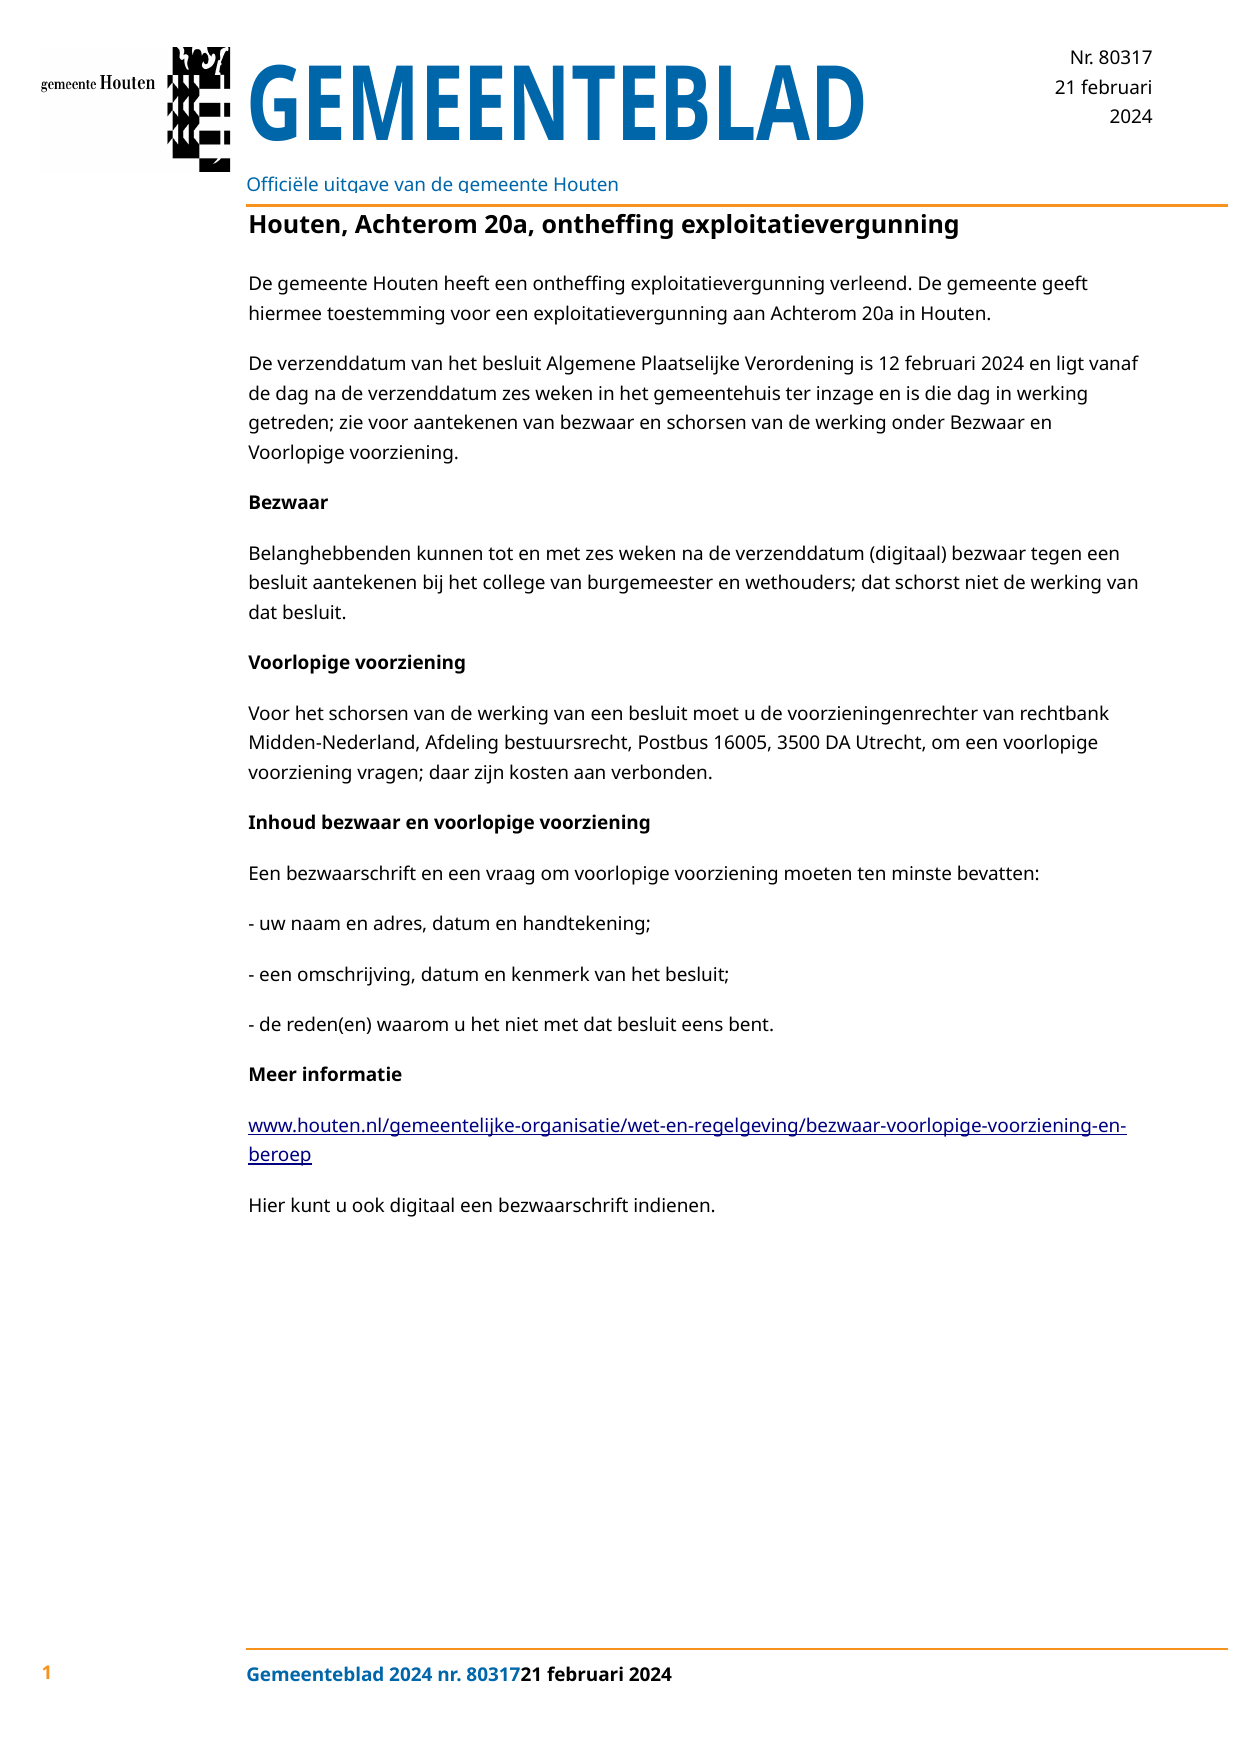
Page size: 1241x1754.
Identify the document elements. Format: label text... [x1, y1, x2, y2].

text www.houten.nl/gemeentelijke-organisatie/wet-en-regelgeving/bezwaar-voorlopige-voorziening-en-beroep [248, 1112, 1152, 1167]
picture [41, 47, 231, 172]
text Meer informatie [248, 1062, 1152, 1087]
text - een omschrijving, datum en kenmerk van het besluit; [248, 961, 1152, 986]
text - uw naam en adres, datum en handtekening; [248, 910, 1152, 936]
text Inhoud bezwaar en voorlopige voorziening [248, 809, 1152, 835]
text Voor het schorsen van de werking van een besluit moet u de voorzieningenrechter van rechtbank Midden-Nederland, Afdeling bestuursrecht, Postbus 16005, 3500 DA Utrecht, om een voorlopige voorziening vragen; daar zijn kosten aan verbonden. [248, 700, 1152, 785]
text Hier kunt u ook digitaal een bezwaarschrift indienen. [248, 1192, 1152, 1218]
text Voorlopige voorziening [248, 649, 1152, 675]
text Houten, Achterom 20a, ontheffing exploitatievergunning [248, 207, 1152, 241]
text De verzenddatum van het besluit Algemene Plaatselijke Verordening is 12 februari 2024 en ligt vanaf de dag na de verzenddatum zes weken in het gemeentehuis ter inzage en is die dag in werking getreden; zie voor aantekenen van bezwaar en schorsen van de werking onder Bezwaar en Voorlopige voorziening. [248, 350, 1152, 465]
text - de reden(en) waarom u het niet met dat besluit eens bent. [248, 1011, 1152, 1037]
text Een bezwaarschrift en een vraag om voorlopige voorziening moeten ten minste bevatten: [248, 860, 1152, 886]
text Belanghebbenden kunnen tot en met zes weken na de verzenddatum (digitaal) bezwaar tegen een besluit aantekenen bij het college van burgemeester en wethouders; dat schorst niet de werking van dat besluit. [248, 540, 1152, 625]
text De gemeente Houten heeft een ontheffing exploitatievergunning verleend. De gemeente geeft hiermee toestemming voor een exploitatievergunning aan Achterom 20a in Houten. [248, 270, 1152, 326]
text Bezwaar [248, 489, 1152, 515]
